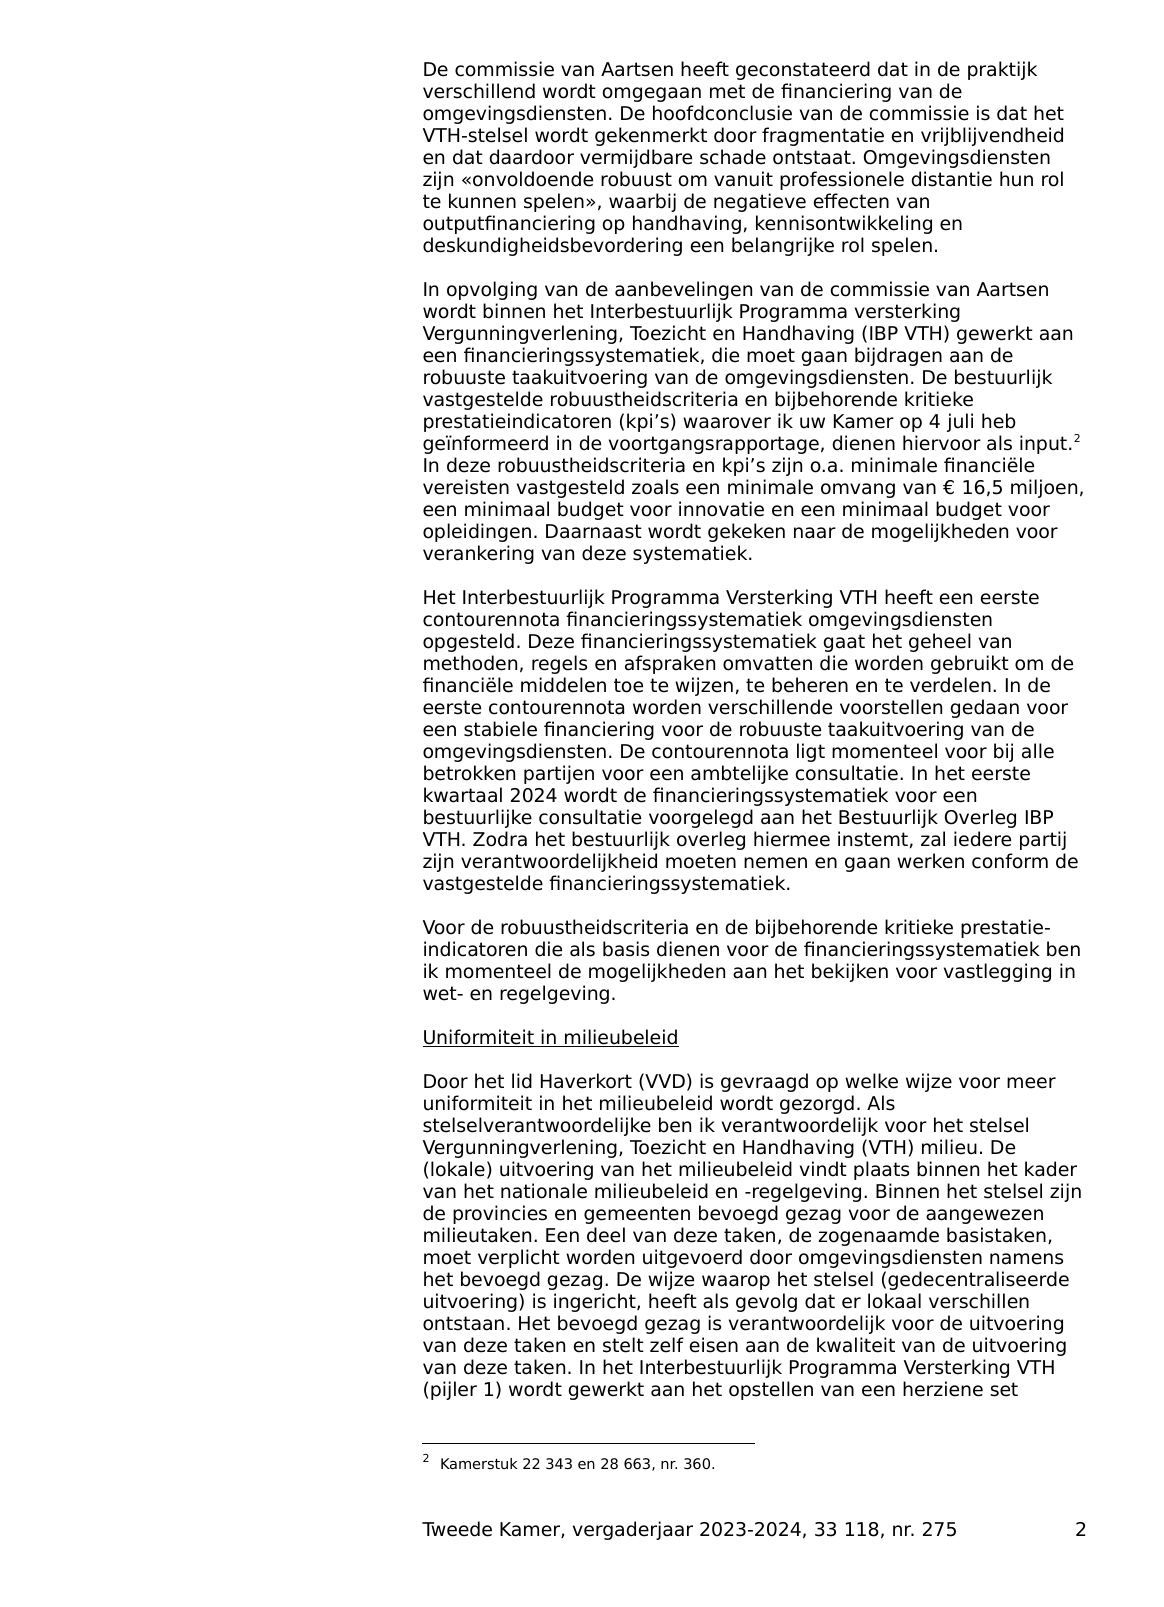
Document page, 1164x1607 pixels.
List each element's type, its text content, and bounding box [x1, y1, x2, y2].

text De commissie van Aartsen heeft geconstateerd dat in de praktijk verschillend wordt omgegaan met de financiering van de omgevingsdiensten. De hoofdconclusie van de commissie is dat het VTH-stelsel wordt gekenmerkt door fragmentatie en vrijblijvendheid en dat daardoor vermijdbare schade ontstaat. Omgevingsdiensten zijn «onvoldoende robuust om vanuit professionele distantie hun rol te kunnen spelen», waarbij de negatieve effecten van outputfinanciering op handhaving, kennisontwikkeling en deskundigheidsbevordering een belangrijke rol spelen. [422, 59, 1087, 257]
text In opvolging van de aanbevelingen van de commissie van Aartsen wordt binnen het Interbestuurlijk Programma versterking Vergunningverlening, Toezicht en Handhaving (IBP VTH) gewerkt aan een financieringssystematiek, die moet gaan bijdragen aan de robuuste taakuitvoering van de omgevingsdiensten. De bestuurlijk vastgestelde robuustheidscriteria en bijbehorende kritieke prestatieindicatoren (kpi’s) waarover ik uw Kamer op 4 juli heb geïnformeerd in de voortgangsrapportage, dienen hiervoor als input. In deze robuustheidscriteria en kpi’s zijn o.a. minimale financiële vereisten vastgesteld zoals een minimale omvang van € 16,5 miljoen, een minimaal budget voor innovatie en een minimaal budget voor opleidingen. Daarnaast wordt gekeken naar de mogelijkheden voor verankering van deze systematiek. [422, 279, 1087, 565]
text Kamerstuk 22 343 en 28 663, nr. 360. [422, 1452, 1087, 1474]
text Door het lid Haverkort (VVD) is gevraagd op welke wijze voor meer uniformiteit in het milieubeleid wordt gezorgd. Als stelselverantwoordelijke ben ik verantwoordelijk voor het stelsel Vergunningverlening, Toezicht en Handhaving (VTH) milieu. De (lokale) uitvoering van het milieubeleid vindt plaats binnen het kader van het nationale milieubeleid en -regelgeving. Binnen het stelsel zijn de provincies en gemeenten bevoegd gezag voor de aangewezen milieutaken. Een deel van deze taken, de zogenaamde basistaken, moet verplicht worden uitgevoerd door omgevingsdiensten namens het bevoegd gezag. De wijze waarop het stelsel (gedecentraliseerde uitvoering) is ingericht, heeft als gevolg dat er lokaal verschillen ontstaan. Het bevoegd gezag is verantwoordelijk voor de uitvoering van deze taken en stelt zelf eisen aan de kwaliteit van de uitvoering van deze taken. In het Interbestuurlijk Programma Versterking VTH (pijler 1) wordt gewerkt aan het opstellen van een herziene set [422, 1071, 1087, 1401]
text Voor de robuustheidscriteria en de bijbehorende kritieke prestatie-indicatoren die als basis dienen voor de financieringssystematiek ben ik momenteel de mogelijkheden aan het bekijken voor vastlegging in wet- en regelgeving. [422, 917, 1087, 1005]
subtitle Uniformiteit in milieubeleid [422, 1027, 1087, 1049]
text Het Interbestuurlijk Programma Versterking VTH heeft een eerste contourennota financieringssystematiek omgevingsdiensten opgesteld. Deze financieringssystematiek gaat het geheel van methoden, regels en afspraken omvatten die worden gebruikt om de financiële middelen toe te wijzen, te beheren en te verdelen. In de eerste contourennota worden verschillende voorstellen gedaan voor een stabiele financiering voor de robuuste taakuitvoering van de omgevingsdiensten. De contourennota ligt momenteel voor bij alle betrokken partijen voor een ambtelijke consultatie. In het eerste kwartaal 2024 wordt de financieringssystematiek voor een bestuurlijke consultatie voorgelegd aan het Bestuurlijk Overleg IBP VTH. Zodra het bestuurlijk overleg hiermee instemt, zal iedere partij zijn verantwoordelijkheid moeten nemen en gaan werken conform de vastgestelde financieringssystematiek. [422, 587, 1087, 895]
